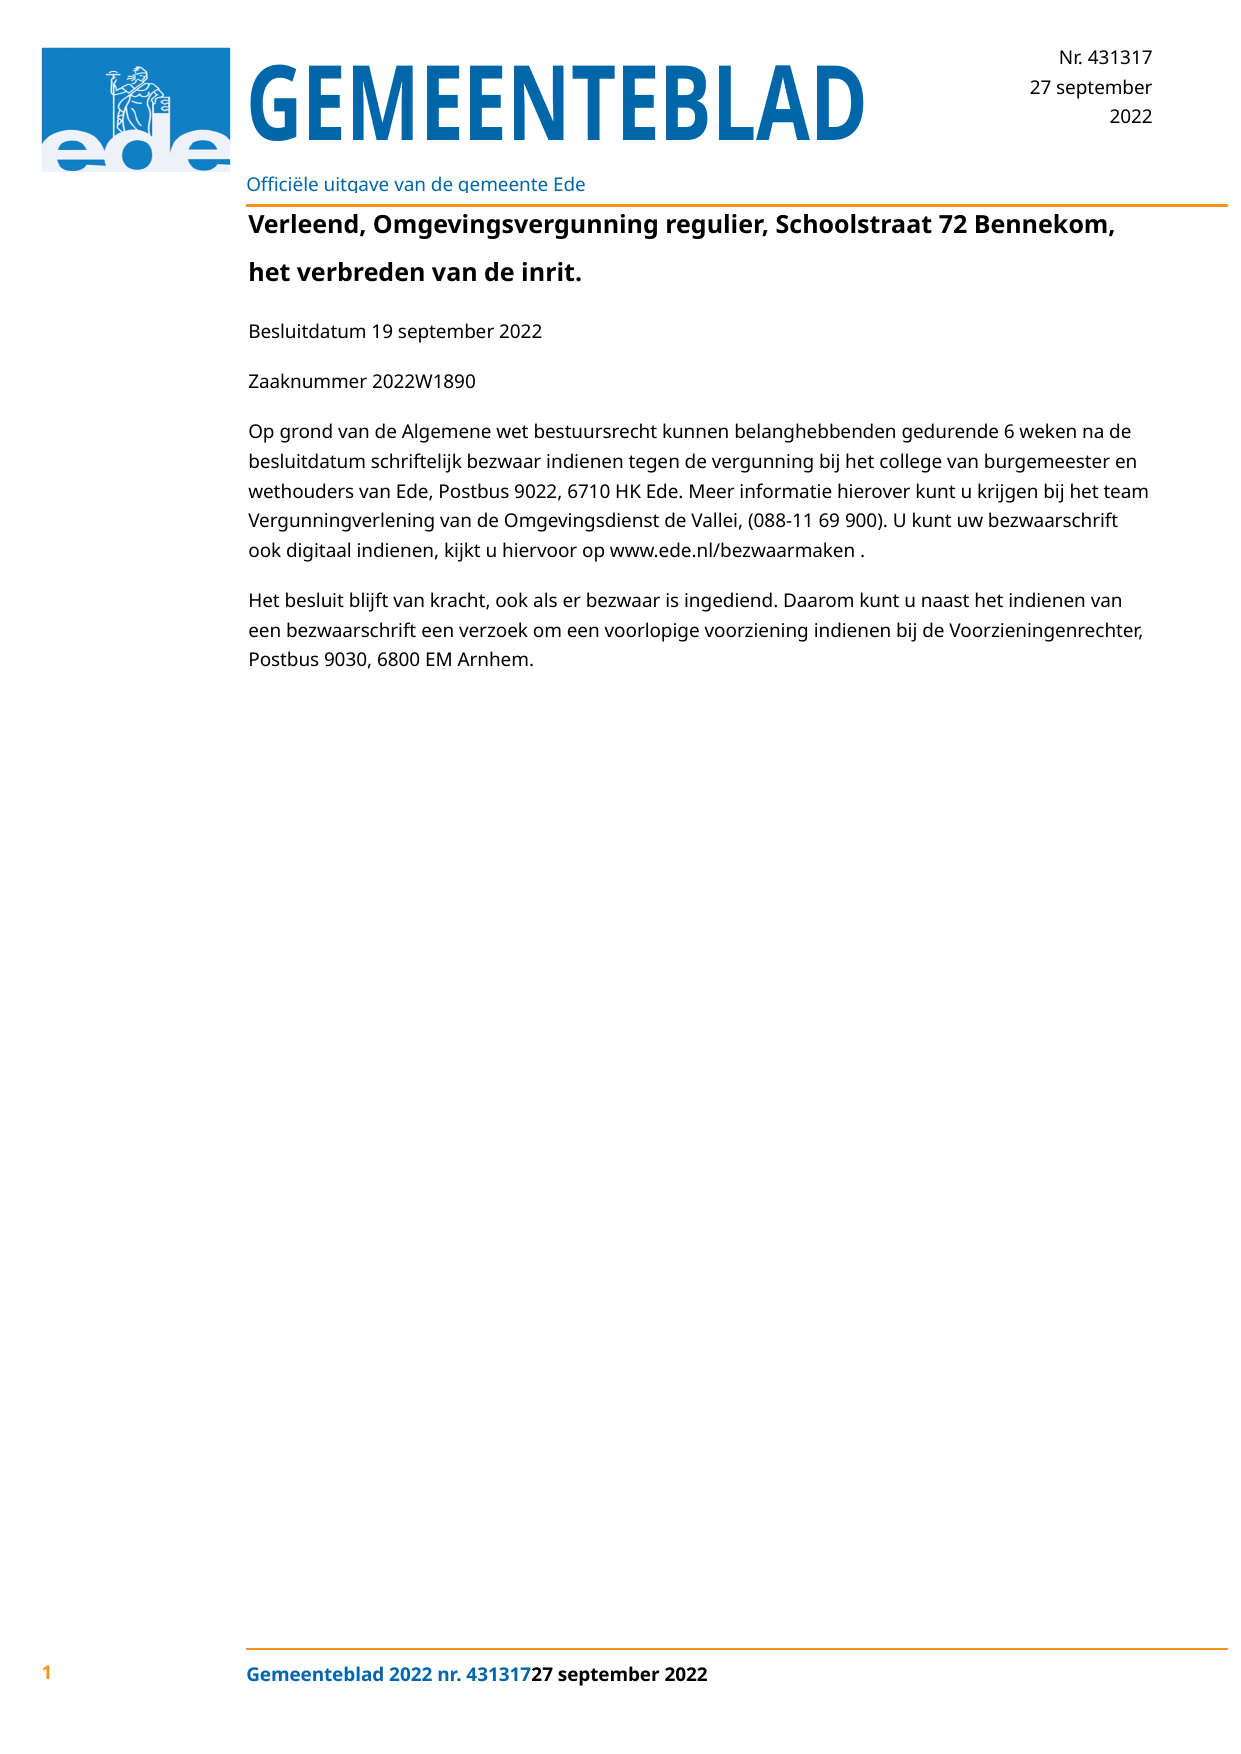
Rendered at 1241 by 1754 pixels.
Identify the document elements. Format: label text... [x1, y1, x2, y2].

text Besluitdatum 19 september 2022 [248, 318, 1152, 344]
text Verleend, Omgevingsvergunning regulier, Schoolstraat 72 Bennekom, het verbreden van de inrit. [248, 207, 1152, 288]
text Het besluit blijft van kracht, ook als er bezwaar is ingediend. Daarom kunt u naast het indienen van een bezwaarschrift een verzoek om een voorlopige voorziening indienen bij de Voorzieningenrechter, Postbus 9030, 6800 EM Arnhem. [248, 587, 1152, 672]
text Op grond van de Algemene wet bestuursrecht kunnen belanghebbenden gedurende 6 weken na de besluitdatum schriftelijk bezwaar indienen tegen de vergunning bij het college van burgemeester en wethouders van Ede, Postbus 9022, 6710 HK Ede. Meer informatie hierover kunt u krijgen bij het team Vergunningverlening van de Omgevingsdienst de Vallei, (088-11 69 900). U kunt uw bezwaarschrift ook digitaal indienen, kijkt u hiervoor op www.ede.nl/bezwaarmaken . [248, 419, 1152, 563]
picture [41, 47, 231, 172]
text Zaaknummer 2022W1890 [248, 368, 1152, 394]
